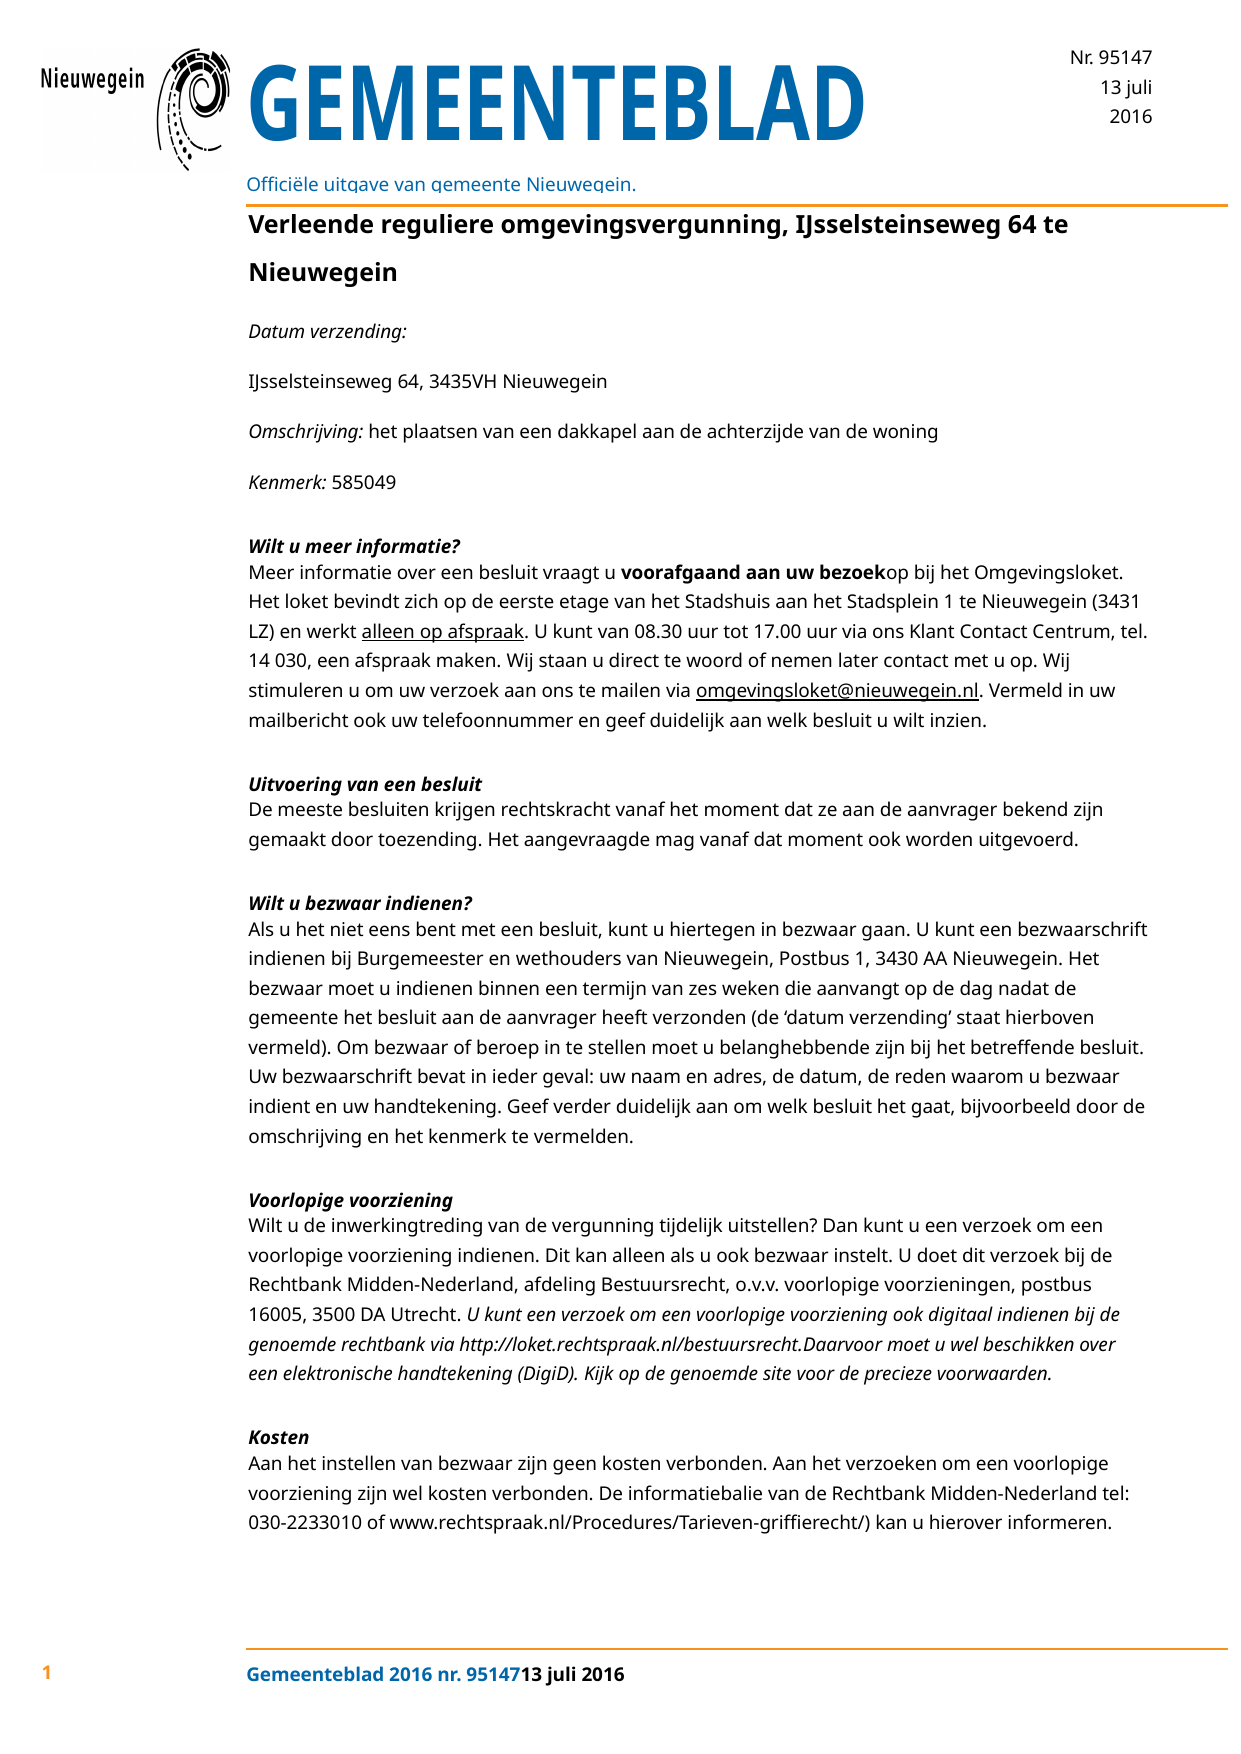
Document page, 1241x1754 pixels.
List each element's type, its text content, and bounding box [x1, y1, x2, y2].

text Meer informatie over een besluit vraagt u voorafgaand aan uw bezoekop bij het Omgevingsloket. Het loket bevindt zich op de eerste etage van het Stadshuis aan het Stadsplein 1 te Nieuwegein (3431 LZ) en werkt alleen op afspraak. U kunt van 08.30 uur tot 17.00 uur via ons Klant Contact Centrum, tel. 14 030, een afspraak maken. Wij staan u direct te woord of nemen later contact met u op. Wij stimuleren u om uw verzoek aan ons te mailen via omgevingsloket@nieuwegein.nl. Vermeld in uw mailbericht ook uw telefoonnummer en geef duidelijk aan welk besluit u wilt inzien. [248, 559, 1152, 732]
text Aan het instellen van bezwaar zijn geen kosten verbonden. Aan het verzoeken om een voorlopige voorziening zijn wel kosten verbonden. De informatiebalie van de Rechtbank Midden-Nederland tel: 030-2233010 of www.rechtspraak.nl/Procedures/Tarieven-griffierecht/) kan u hierover informeren. [248, 1450, 1152, 1535]
text De meeste besluiten krijgen rechtskracht vanaf het moment dat ze aan de aanvrager bekend zijn gemaakt door toezending. Het aangevraagde mag vanaf dat moment ook worden uitgevoerd. [248, 796, 1152, 852]
text Wilt u de inwerkingtreding van de vergunning tijdelijk uitstellen? Dan kunt u een verzoek om een voorlopige voorziening indienen. Dit kan alleen als u ook bezwaar instelt. U doet dit verzoek bij de Rechtbank Midden-Nederland, afdeling Bestuursrecht, o.v.v. voorlopige voorzieningen, postbus 16005, 3500 DA Utrecht. U kunt een verzoek om een voorlopige voorziening ook digitaal indienen bij de genoemde rechtbank via http://loket.rechtspraak.nl/bestuursrecht.Daarvoor moet u wel beschikken over een elektronische handtekening (DigiD). Kijk op de genoemde site voor de precieze voorwaarden. [248, 1212, 1152, 1386]
text Voorlopige voorziening [248, 1187, 1152, 1212]
text Omschrijving: het plaatsen van een dakkapel aan de achterzijde van de woning [248, 419, 1152, 444]
text Datum verzending: [248, 318, 1152, 344]
text Kosten [248, 1424, 1152, 1450]
text Wilt u meer informatie? [248, 533, 1152, 559]
text Wilt u bezwaar indienen? [248, 890, 1152, 916]
picture [41, 47, 231, 172]
text Uitvoering van een besluit [248, 771, 1152, 796]
text Als u het niet eens bent met een besluit, kunt u hiertegen in bezwaar gaan. U kunt een bezwaarschrift indienen bij Burgemeester en wethouders van Nieuwegein, Postbus 1, 3430 AA Nieuwegein. Het bezwaar moet u indienen binnen een termijn van zes weken die aanvangt op de dag nadat de gemeente het besluit aan de aanvrager heeft verzonden (de ‘datum verzending’ staat hierboven vermeld). Om bezwaar of beroep in te stellen moet u belanghebbende zijn bij het betreffende besluit. Uw bezwaarschrift bevat in ieder geval: uw naam en adres, de datum, de reden waarom u bezwaar indient en uw handtekening. Geef verder duidelijk aan om welk besluit het gaat, bijvoorbeeld door de omschrijving en het kenmerk te vermelden. [248, 916, 1152, 1148]
text Kenmerk: 585049 [248, 469, 1152, 495]
text IJsselsteinseweg 64, 3435VH Nieuwegein [248, 368, 1152, 394]
text Verleende reguliere omgevingsvergunning, IJsselsteinseweg 64 te Nieuwegein [248, 207, 1152, 288]
